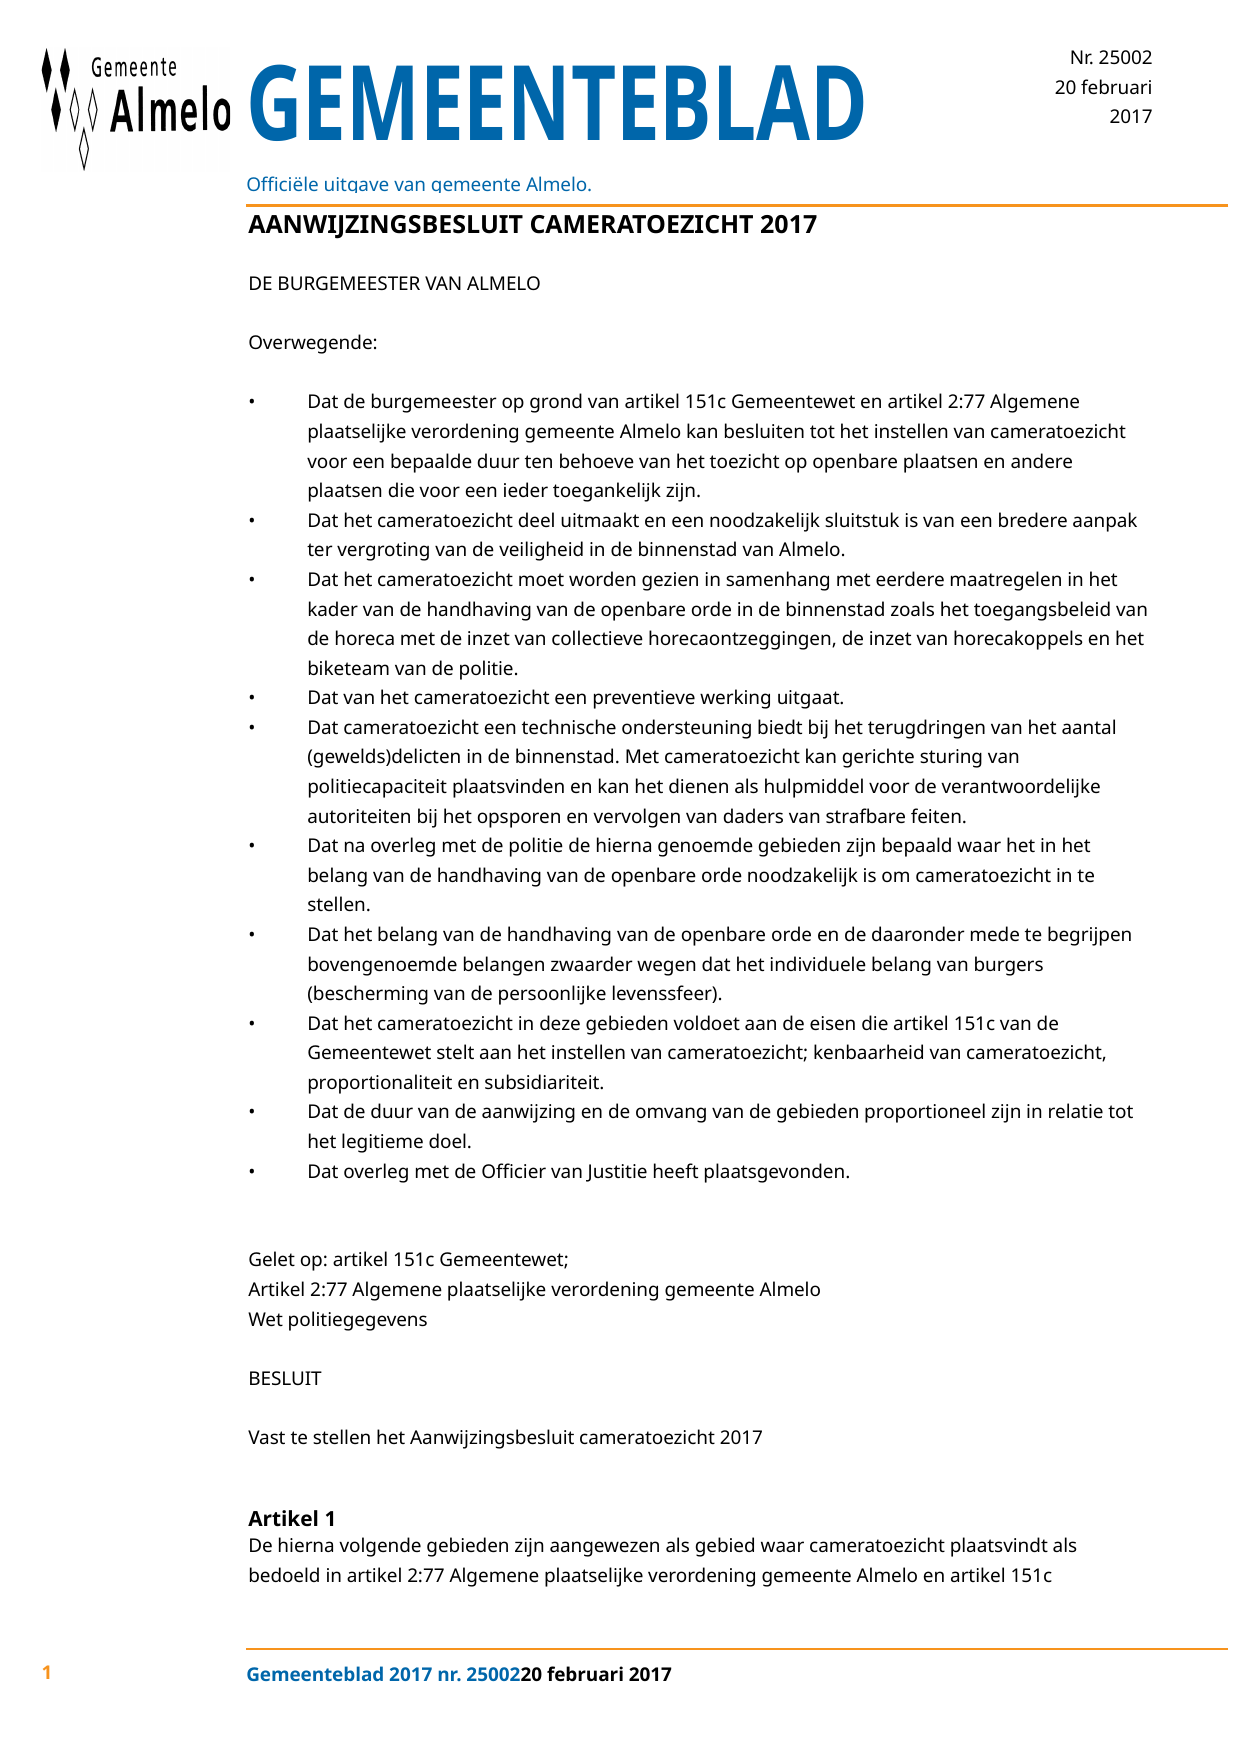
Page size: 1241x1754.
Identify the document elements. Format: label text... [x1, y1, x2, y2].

text Artikel 1 [248, 1504, 1152, 1532]
list Dat de burgemeester op grond van artikel 151c Gemeentewet en artikel 2:77 Algemene plaatselijke verordening gemeente Almelo kan besluiten tot het instellen van cameratoezicht voor een bepaalde duur ten behoeve van het toezicht op openbare plaatsen en andere plaatsen die voor een ieder toegankelijk zijn. [248, 389, 1152, 503]
text AANWIJZINGSBESLUIT CAMERATOEZICHT 2017 [248, 207, 1152, 241]
list Dat de duur van de aanwijzing en de omvang van de gebieden proportioneel zijn in relatie tot het legitieme doel. [248, 1099, 1152, 1154]
text De hierna volgende gebieden zijn aangewezen als gebied waar cameratoezicht plaatsvindt als bedoeld in artikel 2:77 Algemene plaatselijke verordening gemeente Almelo en artikel 151c [248, 1532, 1152, 1588]
text DE BURGEMEESTER VAN ALMELO [248, 270, 1152, 296]
list Dat overleg met de Officier van Justitie heeft plaatsgevonden. [248, 1158, 1152, 1183]
list Dat het cameratoezicht moet worden gezien in samenhang met eerdere maatregelen in het kader van de handhaving van de openbare orde in de binnenstad zoals het toegangsbeleid van de horeca met de inzet van collectieve horecaontzeggingen, de inzet van horecakoppels en het biketeam van de politie. [248, 566, 1152, 681]
text Gelet op: artikel 151c Gemeentewet; [248, 1247, 1152, 1272]
picture [41, 47, 231, 172]
list Dat van het cameratoezicht een preventieve werking uitgaat. [248, 684, 1152, 710]
list Dat na overleg met de politie de hierna genoemde gebieden zijn bepaald waar het in het belang van de handhaving van de openbare orde noodzakelijk is om cameratoezicht in te stellen. [248, 832, 1152, 917]
text Wet politiegegevens [248, 1306, 1152, 1331]
list Dat het cameratoezicht deel uitmaakt en een noodzakelijk sluitstuk is van een bredere aanpak ter vergroting van de veiligheid in de binnenstad van Almelo. [248, 507, 1152, 562]
text BESLUIT [248, 1365, 1152, 1391]
list Dat cameratoezicht een technische ondersteuning biedt bij het terugdringen van het aantal (gewelds)delicten in de binnenstad. Met cameratoezicht kan gerichte sturing van politiecapaciteit plaatsvinden en kan het dienen als hulpmiddel voor de verantwoordelijke autoriteiten bij het opsporen en vervolgen van daders van strafbare feiten. [248, 714, 1152, 828]
list Dat het cameratoezicht in deze gebieden voldoet aan de eisen die artikel 151c van de Gemeentewet stelt aan het instellen van cameratoezicht; kenbaarheid van cameratoezicht, proportionaliteit en subsidiariteit. [248, 1010, 1152, 1095]
text Artikel 2:77 Algemene plaatselijke verordening gemeente Almelo [248, 1276, 1152, 1302]
text Vast te stellen het Aanwijzingsbesluit cameratoezicht 2017 [248, 1424, 1152, 1450]
text Overwegende: [248, 329, 1152, 355]
list Dat het belang van de handhaving van de openbare orde en de daaronder mede te begrijpen bovengenoemde belangen zwaarder wegen dat het individuele belang van burgers (bescherming van de persoonlijke levenssfeer). [248, 921, 1152, 1006]
